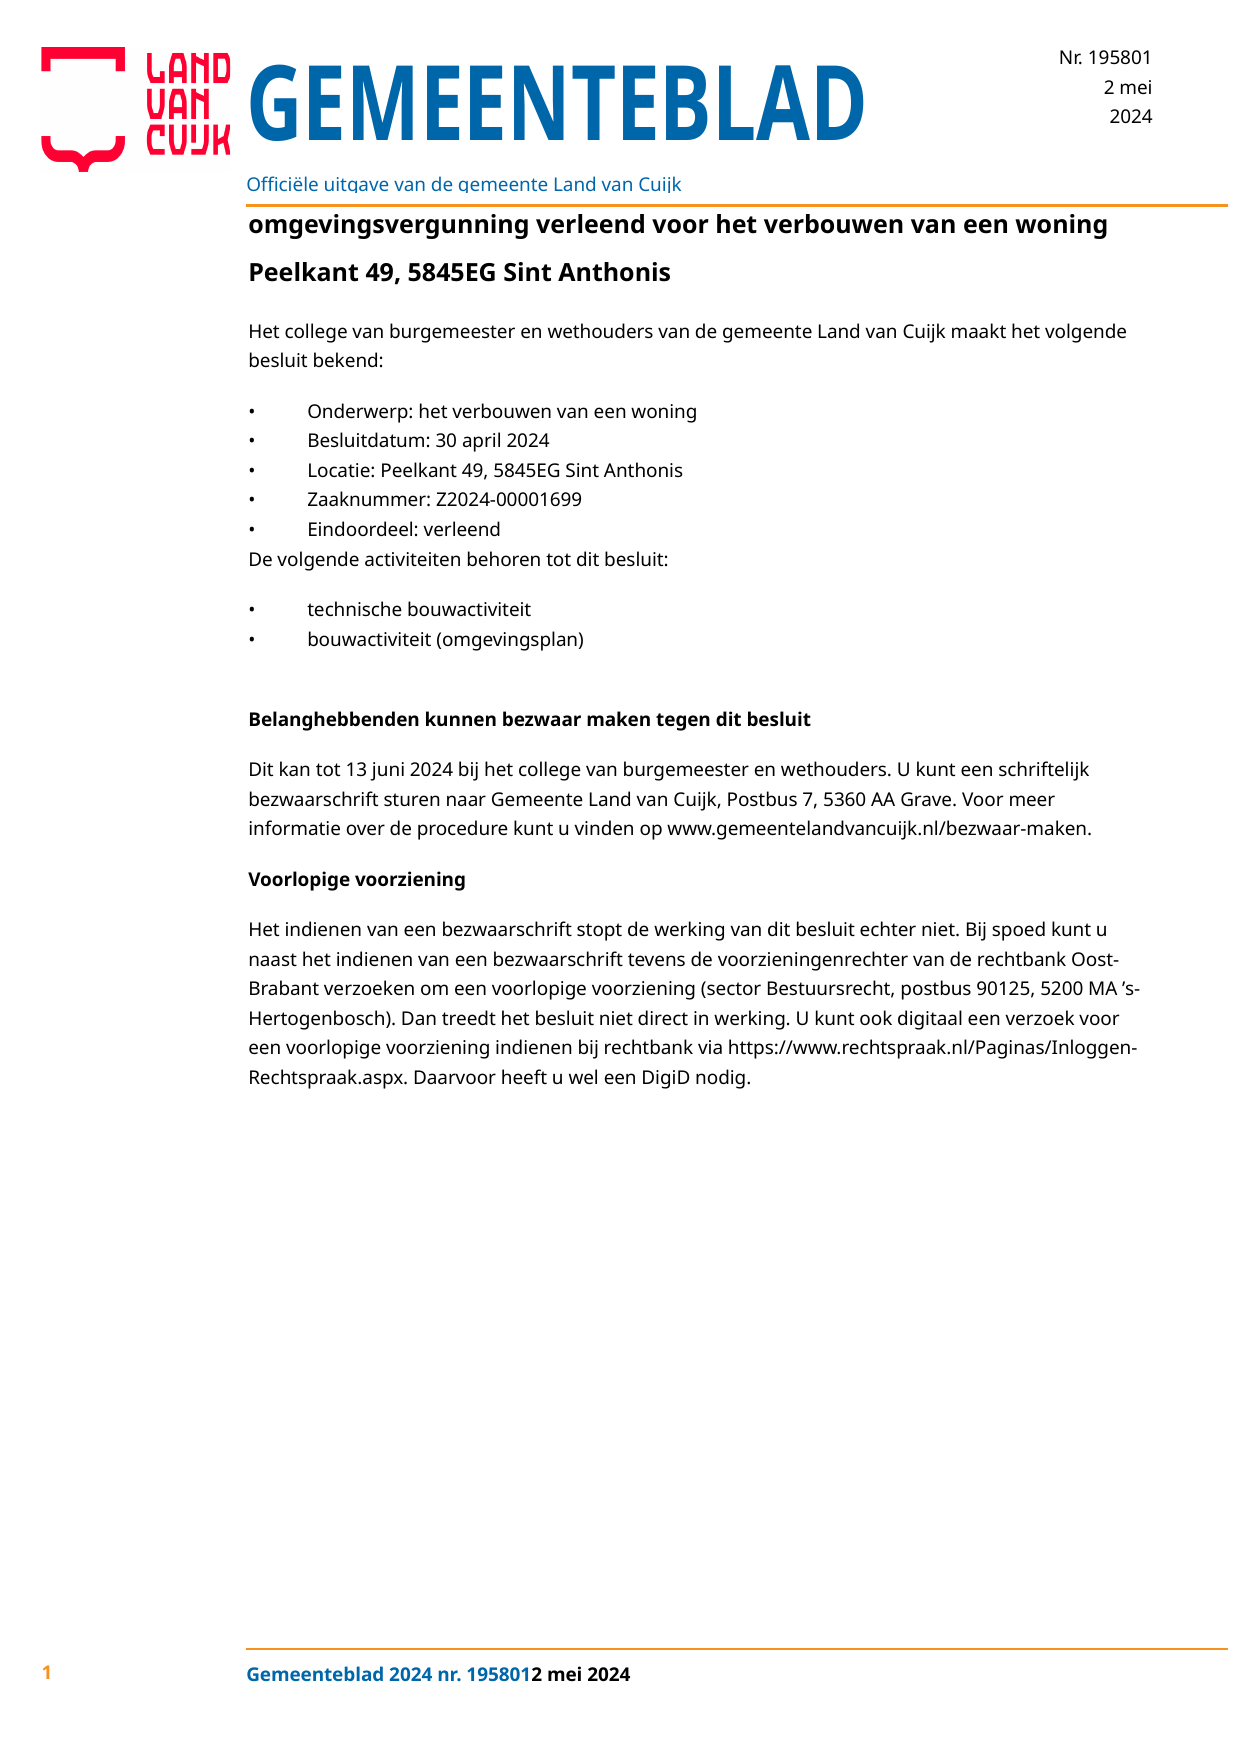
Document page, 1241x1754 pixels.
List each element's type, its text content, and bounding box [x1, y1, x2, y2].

list Zaaknummer: Z2024-00001699 [248, 487, 1152, 512]
text Het indienen van een bezwaarschrift stopt de werking van dit besluit echter niet. Bij spoed kunt u naast het indienen van een bezwaarschrift tevens de voorzieningenrechter van de rechtbank Oost-Brabant verzoeken om een voorlopige voorziening (sector Bestuursrecht, postbus 90125, 5200 MA ’s-Hertogenbosch). Dan treedt het besluit niet direct in werking. U kunt ook digitaal een verzoek voor een voorlopige voorziening indienen bij rechtbank via https://www.rechtspraak.nl/Paginas/Inloggen-Rechtspraak.aspx. Daarvoor heeft u wel een DigiD nodig. [248, 916, 1152, 1090]
text Voorlopige voorziening [248, 866, 1152, 892]
list technische bouwactiviteit [248, 596, 1152, 622]
text Belanghebbenden kunnen bezwaar maken tegen dit besluit [248, 706, 1152, 732]
picture [41, 47, 231, 172]
text De volgende activiteiten behoren tot dit besluit: [248, 546, 1152, 572]
text omgevingsvergunning verleend voor het verbouwen van een woning Peelkant 49, 5845EG Sint Anthonis [248, 207, 1152, 288]
list bouwactiviteit (omgevingsplan) [248, 626, 1152, 652]
text Het college van burgemeester en wethouders van de gemeente Land van Cuijk maakt het volgende besluit bekend: [248, 318, 1152, 373]
list Locatie: Peelkant 49, 5845EG Sint Anthonis [248, 457, 1152, 483]
list Onderwerp: het verbouwen van een woning [248, 398, 1152, 424]
list Eindoordeel: verleend [248, 516, 1152, 542]
list Besluitdatum: 30 april 2024 [248, 427, 1152, 453]
text Dit kan tot 13 juni 2024 bij het college van burgemeester en wethouders. U kunt een schriftelijk bezwaarschrift sturen naar Gemeente Land van Cuijk, Postbus 7, 5360 AA Grave. Voor meer informatie over de procedure kunt u vinden op www.gemeentelandvancuijk.nl/bezwaar-maken. [248, 756, 1152, 841]
